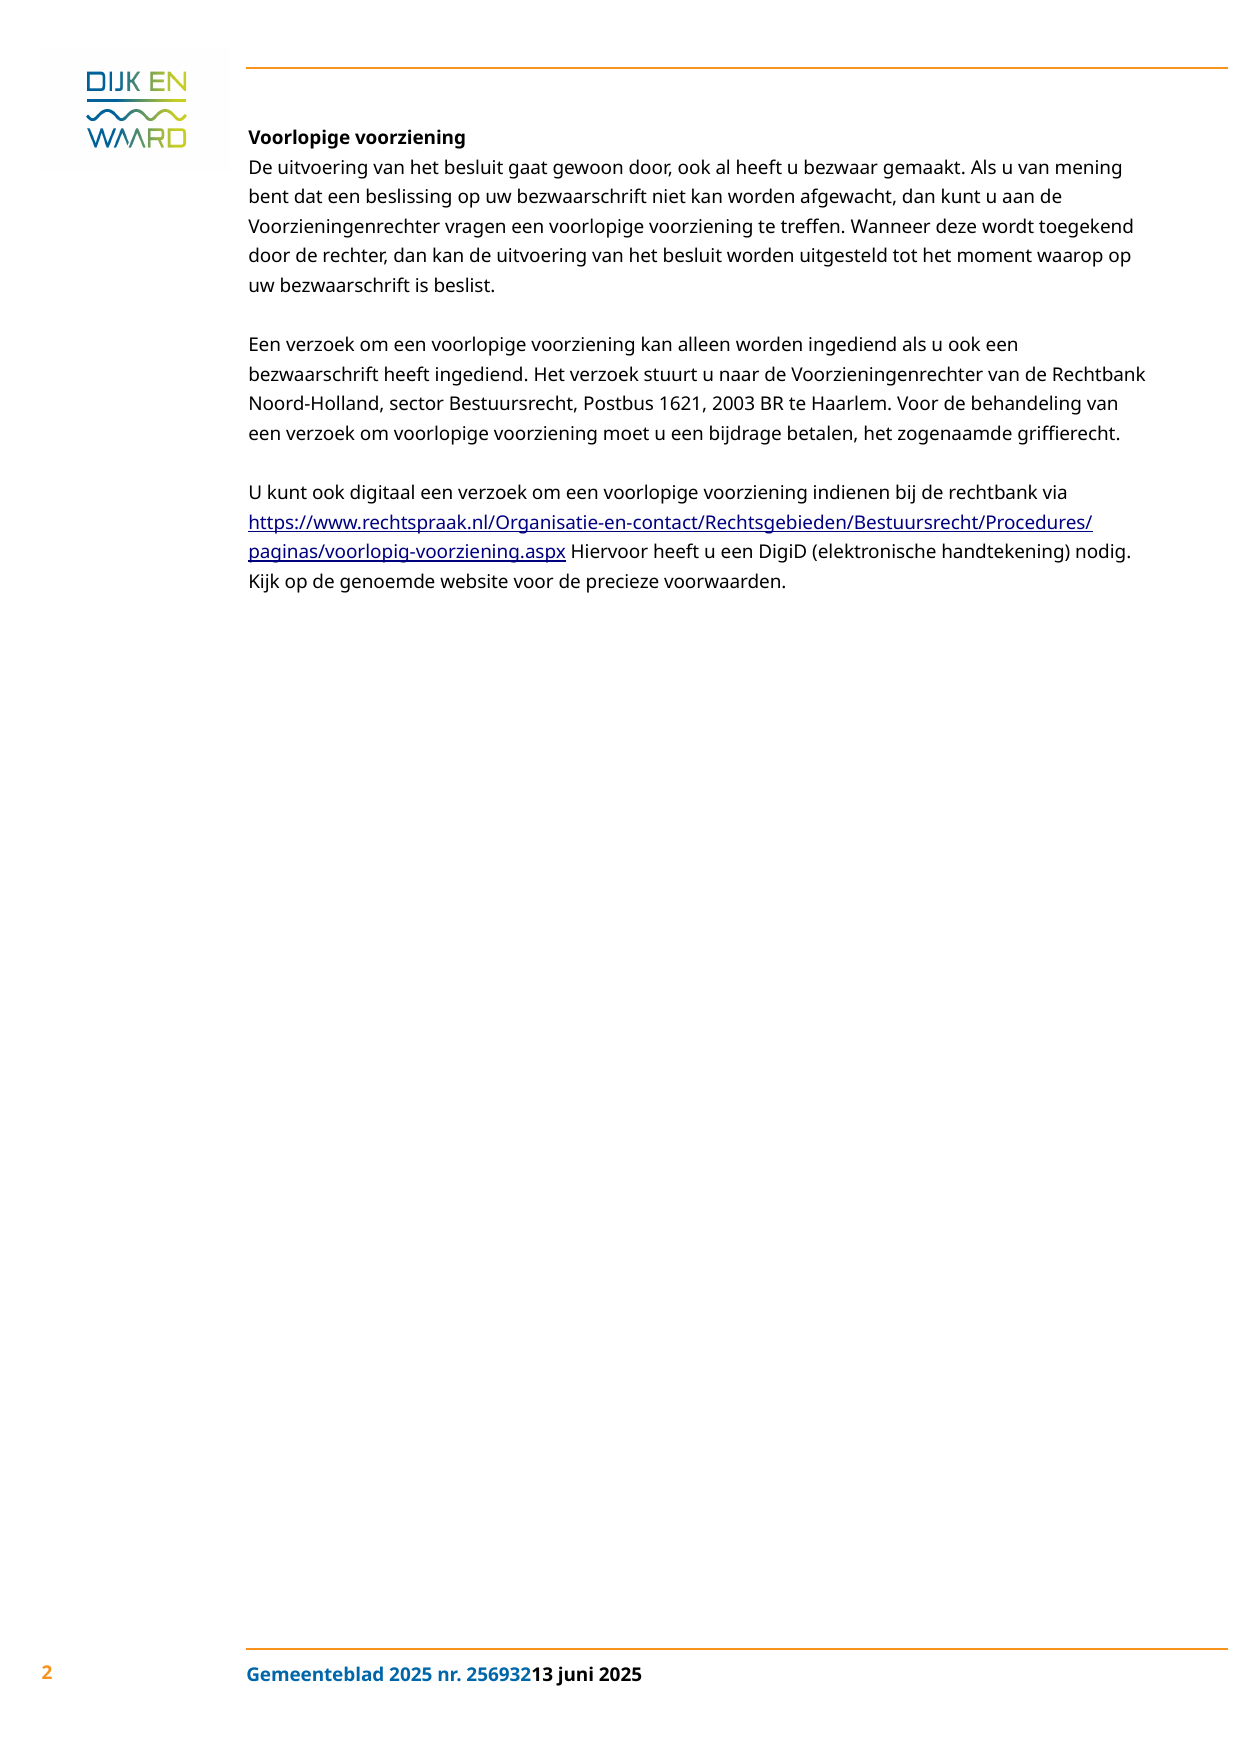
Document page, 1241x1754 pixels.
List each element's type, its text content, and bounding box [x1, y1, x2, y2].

text Een verzoek om een voorlopige voorziening kan alleen worden ingediend als u ook een bezwaarschrift heeft ingediend. Het verzoek stuurt u naar de Voorzieningenrechter van de Rechtbank Noord-Holland, sector Bestuursrecht, Postbus 1621, 2003 BR te Haarlem. Voor de behandeling van een verzoek om voorlopige voorziening moet u een bijdrage betalen, het zogenaamde griffierecht. [248, 331, 1152, 446]
text De uitvoering van het besluit gaat gewoon door, ook al heeft u bezwaar gemaakt. Als u van mening bent dat een beslissing op uw bezwaarschrift niet kan worden afgewacht, dan kunt u aan de Voorzieningenrechter vragen een voorlopige voorziening te treffen. Wanneer deze wordt toegekend door de rechter, dan kan de uitvoering van het besluit worden uitgesteld tot het moment waarop op uw bezwaarschrift is beslist. [248, 154, 1152, 298]
picture [41, 47, 231, 172]
text Voorlopige voorziening [248, 124, 1152, 150]
text U kunt ook digitaal een verzoek om een voorlopige voorziening indienen bij de rechtbank via https://www.rechtspraak.nl/Organisatie-en-contact/Rechtsgebieden/Bestuursrecht/Procedures/paginas/voorlopig-voorziening.aspx Hiervoor heeft u een DigiD (elektronische handtekening) nodig. Kijk op de genoemde website voor de precieze voorwaarden. [248, 479, 1152, 594]
